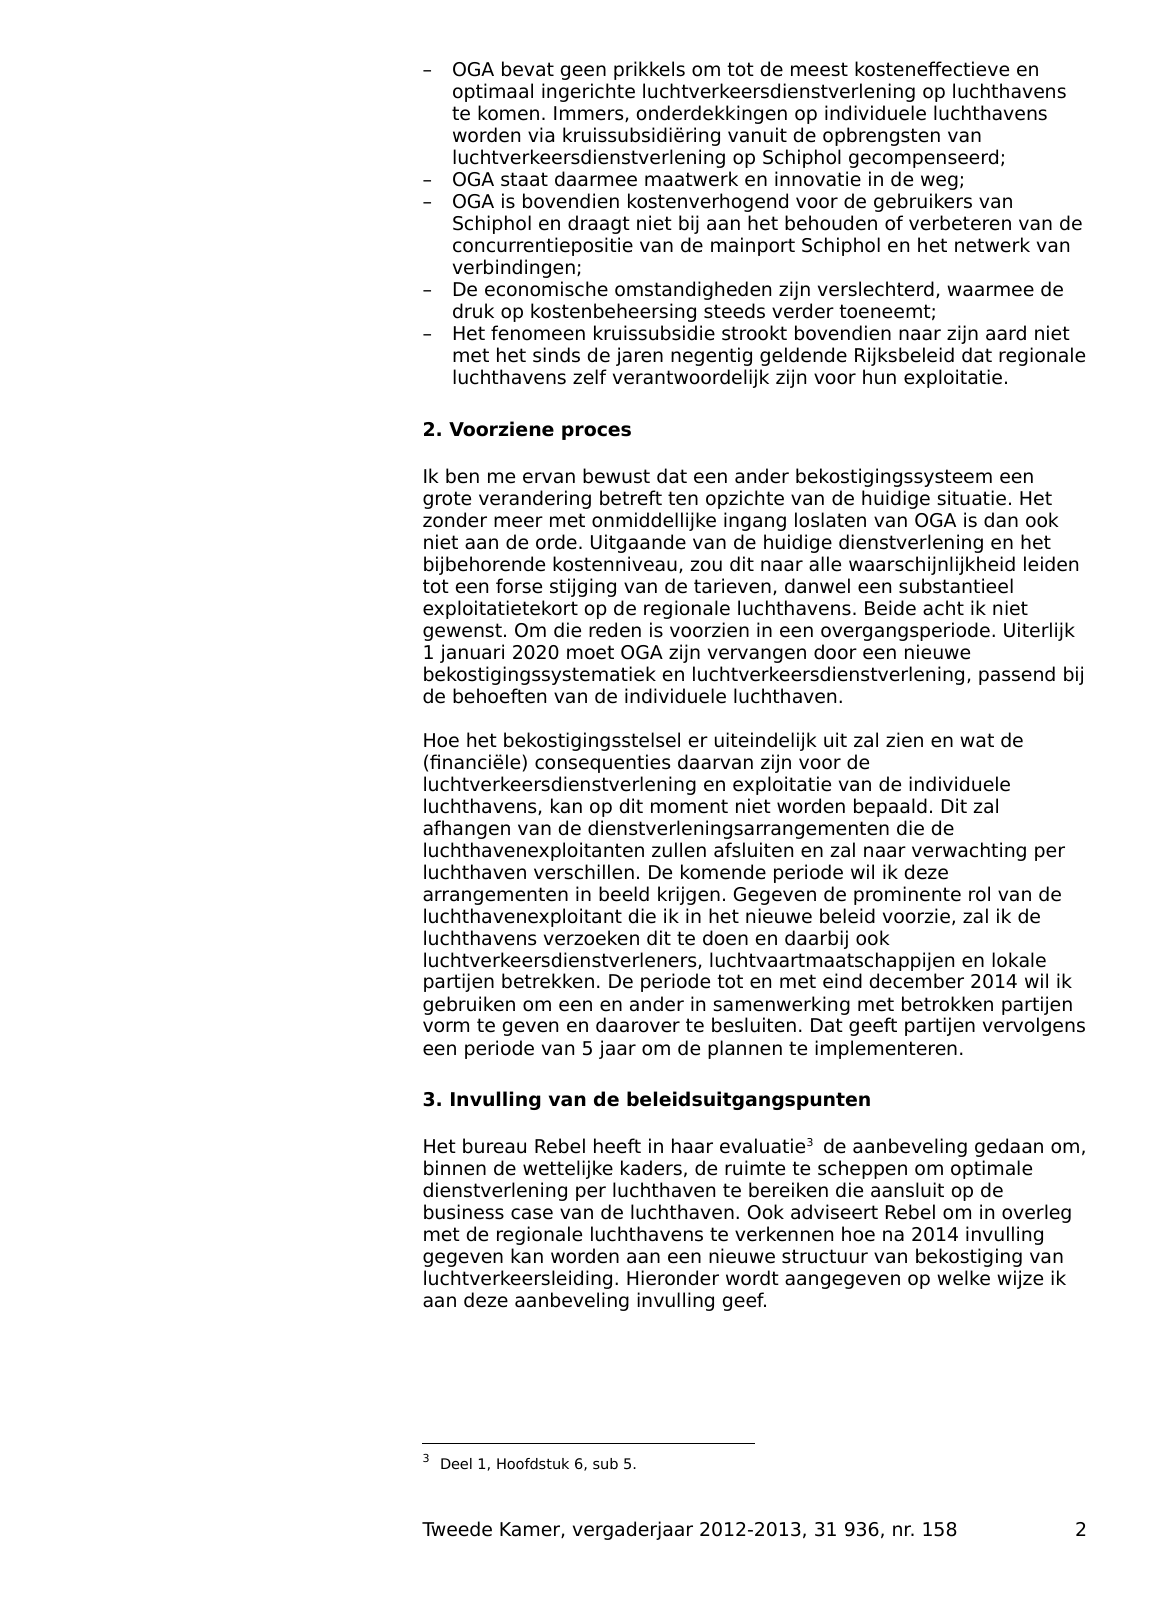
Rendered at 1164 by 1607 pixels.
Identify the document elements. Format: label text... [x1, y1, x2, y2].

text Hoe het bekostigingsstelsel er uiteindelijk uit zal zien en wat de (financiële) consequenties daarvan zijn voor de luchtverkeersdienstverlening en exploitatie van de individuele luchthavens, kan op dit moment niet worden bepaald. Dit zal afhangen van de dienstverleningsarrangementen die de luchthavenexploitanten zullen afsluiten en zal naar verwachting per luchthaven verschillen. De komende periode wil ik deze arrangementen in beeld krijgen. Gegeven de prominente rol van de luchthavenexploitant die ik in het nieuwe beleid voorzie, zal ik de luchthavens verzoeken dit te doen en daarbij ook luchtverkeersdienstverleners, luchtvaartmaatschappijen en lokale partijen betrekken. De periode tot en met eind december 2014 wil ik gebruiken om een en ander in samenwerking met betrokken partijen vorm te geven en daarover te besluiten. Dat geeft partijen vervolgens een periode van 5 jaar om de plannen te implementeren. [422, 730, 1087, 1059]
subtitle 2. Voorziene proces [422, 419, 1087, 441]
text – Het fenomeen kruissubsidie strookt bovendien naar zijn aard niet met het sinds de jaren negentig geldende Rijksbeleid dat regionale luchthavens zelf verantwoordelijk zijn voor hun exploitatie. [422, 323, 1087, 389]
text Het bureau Rebel heeft in haar evaluatie de aanbeveling gedaan om, binnen de wettelijke kaders, de ruimte te scheppen om optimale dienstverlening per luchthaven te bereiken die aansluit op de business case van de luchthaven. Ook adviseert Rebel om in overleg met de regionale luchthavens te verkennen hoe na 2014 invulling gegeven kan worden aan een nieuwe structuur van bekostiging van luchtverkeersleiding. Hieronder wordt aangegeven op welke wijze ik aan deze aanbeveling invulling geef. [422, 1136, 1087, 1312]
text Ik ben me ervan bewust dat een ander bekostigingssysteem een grote verandering betreft ten opzichte van de huidige situatie. Het zonder meer met onmiddellijke ingang loslaten van OGA is dan ook niet aan de orde. Uitgaande van de huidige dienstverlening en het bijbehorende kostenniveau, zou dit naar alle waarschijnlijkheid leiden tot een forse stijging van de tarieven, danwel een substantieel exploitatietekort op de regionale luchthavens. Beide acht ik niet gewenst. Om die reden is voorzien in een overgangsperiode. Uiterlijk 1 januari 2020 moet OGA zijn vervangen door een nieuwe bekostigingssystematiek en luchtverkeersdienstverlening, passend bij de behoeften van de individuele luchthaven. [422, 466, 1087, 707]
text – De economische omstandigheden zijn verslechterd, waarmee de druk op kostenbeheersing steeds verder toeneemt; [422, 279, 1087, 323]
text – OGA is bovendien kostenverhogend voor de gebruikers van Schiphol en draagt niet bij aan het behouden of verbeteren van de concurrentiepositie van de mainport Schiphol en het netwerk van verbindingen; [422, 191, 1087, 279]
text Deel 1, Hoofdstuk 6, sub 5. [422, 1452, 1087, 1474]
subtitle 3. Invulling van de beleidsuitgangspunten [422, 1089, 1087, 1111]
text – OGA bevat geen prikkels om tot de meest kosteneffectieve en optimaal ingerichte luchtverkeersdienstverlening op luchthavens te komen. Immers, onderdekkingen op individuele luchthavens worden via kruissubsidiëring vanuit de opbrengsten van luchtverkeersdienstverlening op Schiphol gecompenseerd; [422, 59, 1087, 169]
text – OGA staat daarmee maatwerk en innovatie in de weg; [422, 169, 1087, 191]
